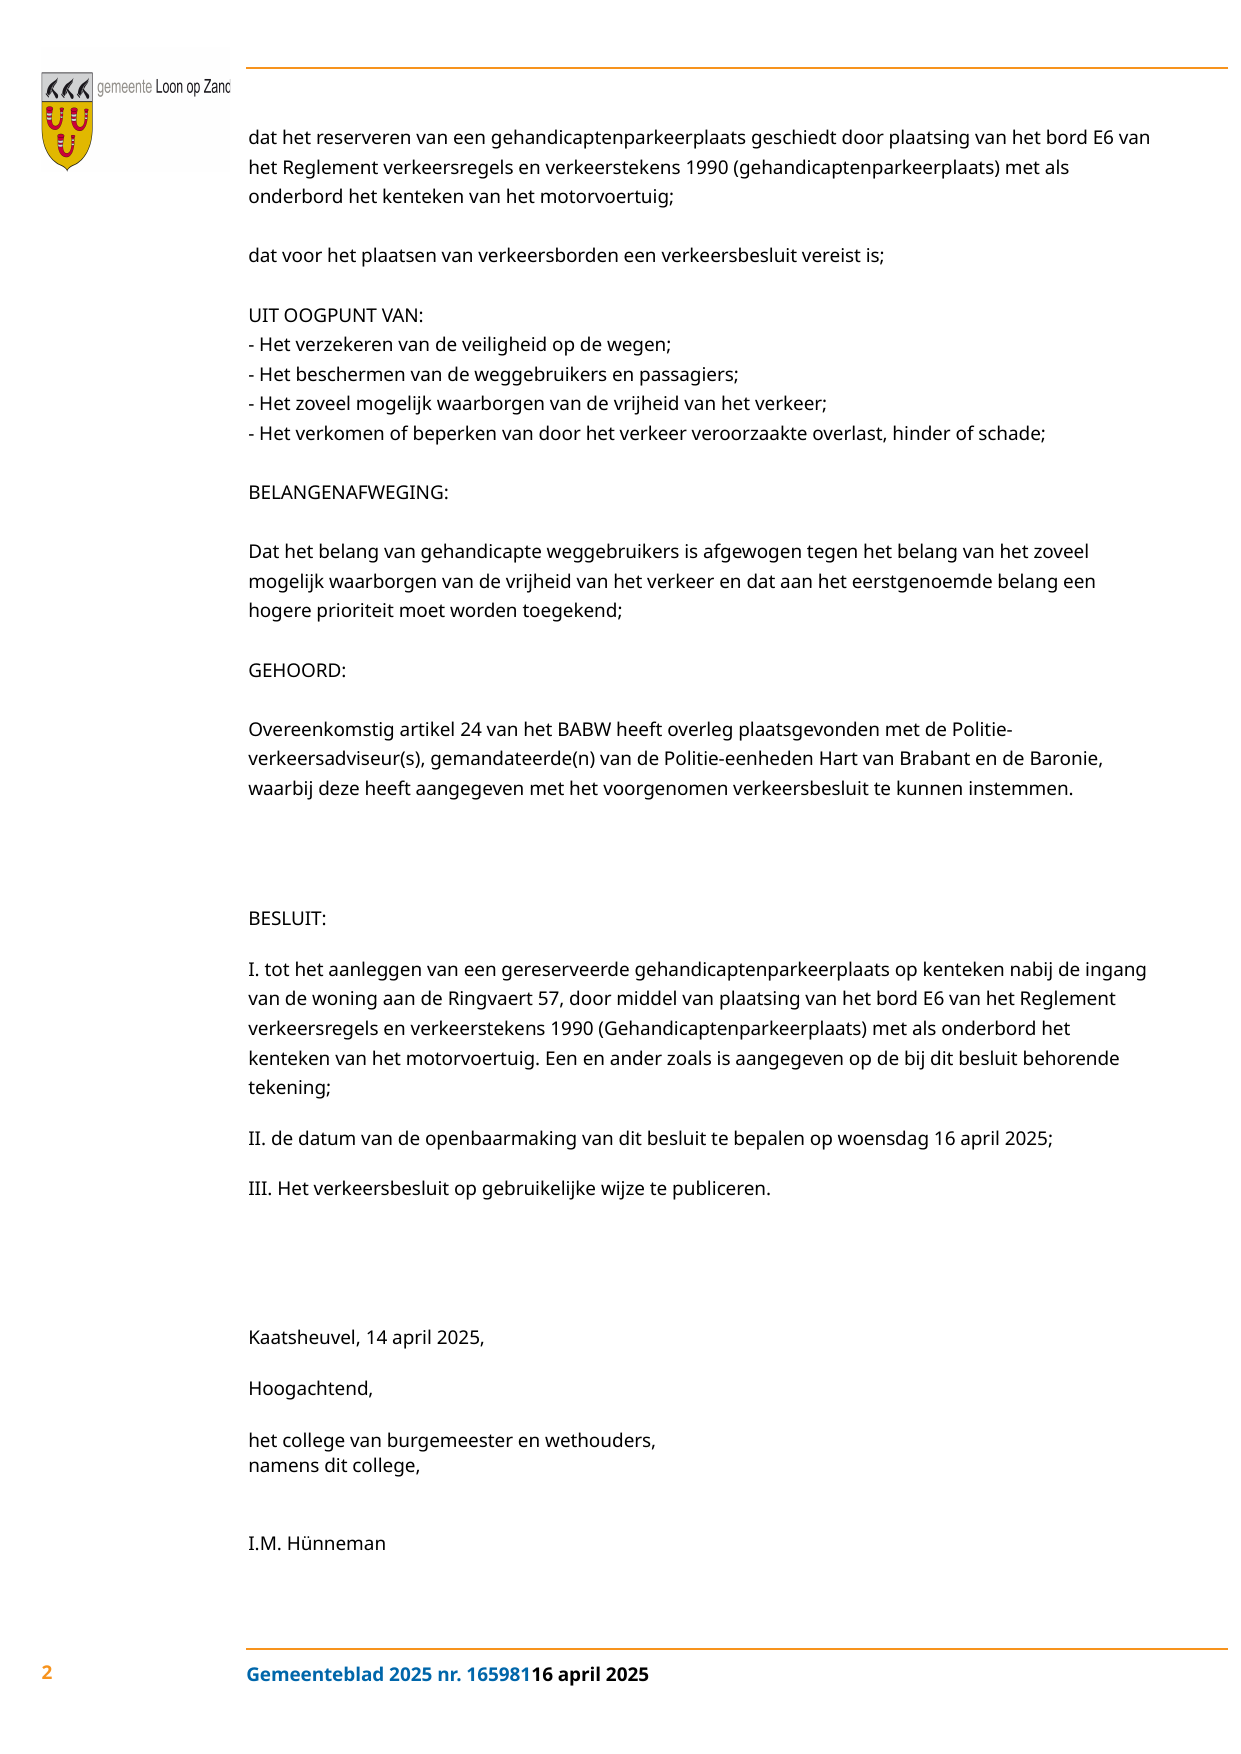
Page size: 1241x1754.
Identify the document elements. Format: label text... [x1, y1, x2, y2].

picture [41, 47, 231, 172]
text Dat het belang van gehandicapte weggebruikers is afgewogen tegen het belang van het zoveel mogelijk waarborgen van de vrijheid van het verkeer en dat aan het eerstgenoemde belang een hogere prioriteit moet worden toegekend; [248, 538, 1152, 623]
text het college van burgemeester en wethouders, [248, 1427, 1152, 1452]
text Overeenkomstig artikel 24 van het BABW heeft overleg plaatsgevonden met de Politie-verkeersadviseur(s), gemandateerde(n) van de Politie-eenheden Hart van Brabant en de Baronie, waarbij deze heeft aangegeven met het voorgenomen verkeersbesluit te kunnen instemmen. [248, 716, 1152, 801]
text I. tot het aanleggen van een gereserveerde gehandicaptenparkeerplaats op kenteken nabij de ingang van de woning aan de Ringvaert 57, door middel van plaatsing van het bord E6 van het Reglement verkeersregels en verkeerstekens 1990 (Gehandicaptenparkeerplaats) met als onderbord het kenteken van het motorvoertuig. Een en ander zoals is aangegeven op de bij dit besluit behorende tekening; [248, 956, 1152, 1100]
text BESLUIT: [248, 906, 1152, 931]
text - Het verzekeren van de veiligheid op de wegen; [248, 331, 1152, 357]
text BELANGENAFWEGING: [248, 479, 1152, 505]
text UIT OOGPUNT VAN: [248, 302, 1152, 328]
text dat voor het plaatsen van verkeersborden een verkeersbesluit vereist is; [248, 243, 1152, 268]
text - Het verkomen of beperken van door het verkeer veroorzaakte overlast, hinder of schade; [248, 420, 1152, 446]
text I.M. Hünneman [248, 1530, 1152, 1555]
text dat het reserveren van een gehandicaptenparkeerplaats geschiedt door plaatsing van het bord E6 van het Reglement verkeersregels en verkeerstekens 1990 (gehandicaptenparkeerplaats) met als onderbord het kenteken van het motorvoertuig; [248, 124, 1152, 209]
text - Het beschermen van de weggebruikers en passagiers; [248, 361, 1152, 387]
text GEHOORD: [248, 657, 1152, 683]
text Hoogachtend, [248, 1375, 1152, 1401]
text namens dit college, [248, 1452, 1152, 1478]
text Kaatsheuvel, 14 april 2025, [248, 1324, 1152, 1349]
text II. de datum van de openbaarmaking van dit besluit te bepalen op woensdag 16 april 2025; [248, 1125, 1152, 1151]
text - Het zoveel mogelijk waarborgen van de vrijheid van het verkeer; [248, 391, 1152, 416]
text III. Het verkeersbesluit op gebruikelijke wijze te publiceren. [248, 1175, 1152, 1201]
